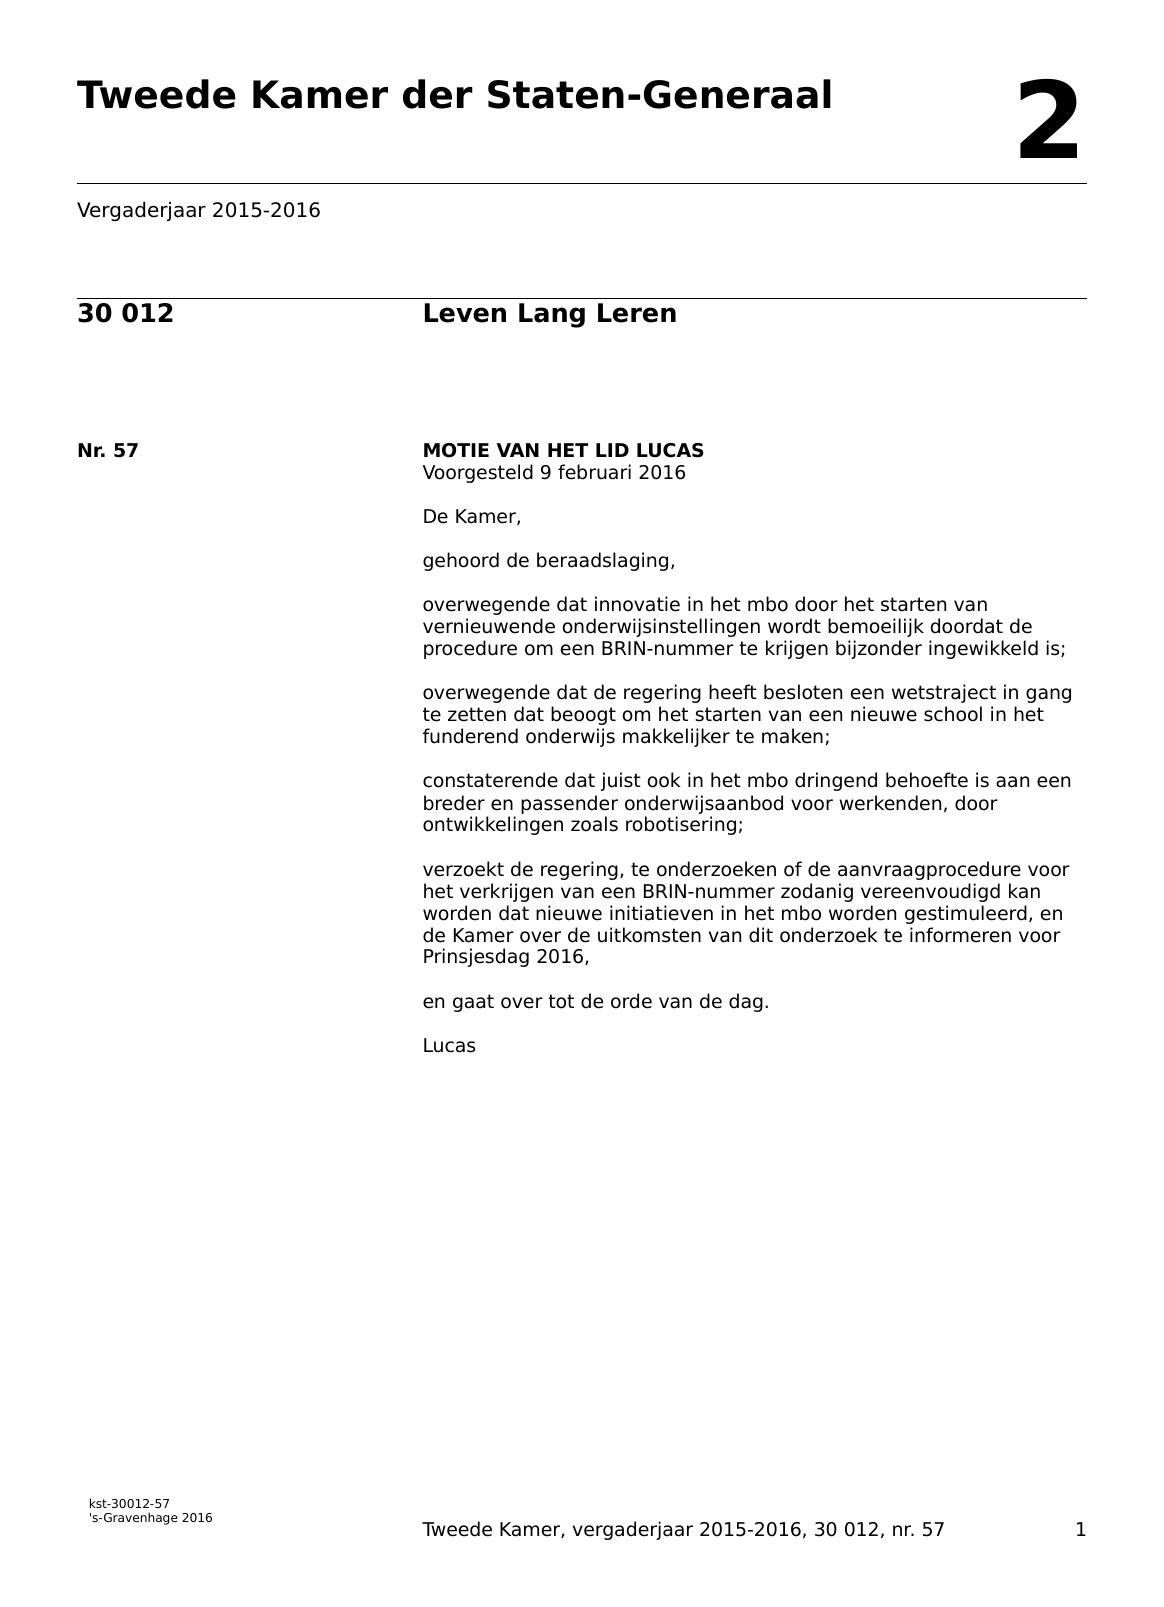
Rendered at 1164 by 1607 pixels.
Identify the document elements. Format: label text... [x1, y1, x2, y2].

text en gaat over tot de orde van de dag. [422, 991, 1087, 1013]
text overwegende dat de regering heeft besloten een wetstraject in gang te zetten dat beoogt om het starten van een nieuwe school in het funderend onderwijs makkelijker te maken; [422, 682, 1087, 748]
text Lucas [422, 1035, 1087, 1057]
table_header Tweede Kamer der Staten-Generaal [77, 59, 886, 183]
text gehoord de beraadslaging, [422, 550, 1087, 572]
text kst-30012-57 [88, 1497, 323, 1511]
text constaterende dat juist ook in het mbo dringend behoefte is aan een breder en passender onderwijsaanbod voor werkenden, door ontwikkelingen zoals robotisering; [422, 770, 1087, 836]
table_cell Vergaderjaar 2015-2016 [77, 184, 1087, 298]
text De Kamer, [422, 506, 1087, 528]
text Voorgesteld 9 februari 2016 [422, 462, 1087, 484]
text overwegende dat innovatie in het mbo door het starten van vernieuwende onderwijsinstellingen wordt bemoeilijk doordat de procedure om een BRIN-nummer te krijgen bijzonder ingewikkeld is; [422, 594, 1087, 660]
subtitle Nr. 57 MOTIE VAN HET LID LUCAS [77, 440, 1087, 462]
table_header 2 [886, 59, 1087, 183]
text verzoekt de regering, te onderzoeken of de aanvraagprocedure voor het verkrijgen van een BRIN-nummer zodanig vereenvoudigd kan worden dat nieuwe initiatieven in het mbo worden gestimuleerd, en de Kamer over de uitkomsten van dit onderzoek te informeren voor Prinsjesdag 2016, [422, 858, 1087, 968]
subtitle 30 012 Leven Lang Leren [77, 299, 1087, 329]
text 's-Gravenhage 2016 [88, 1511, 323, 1525]
